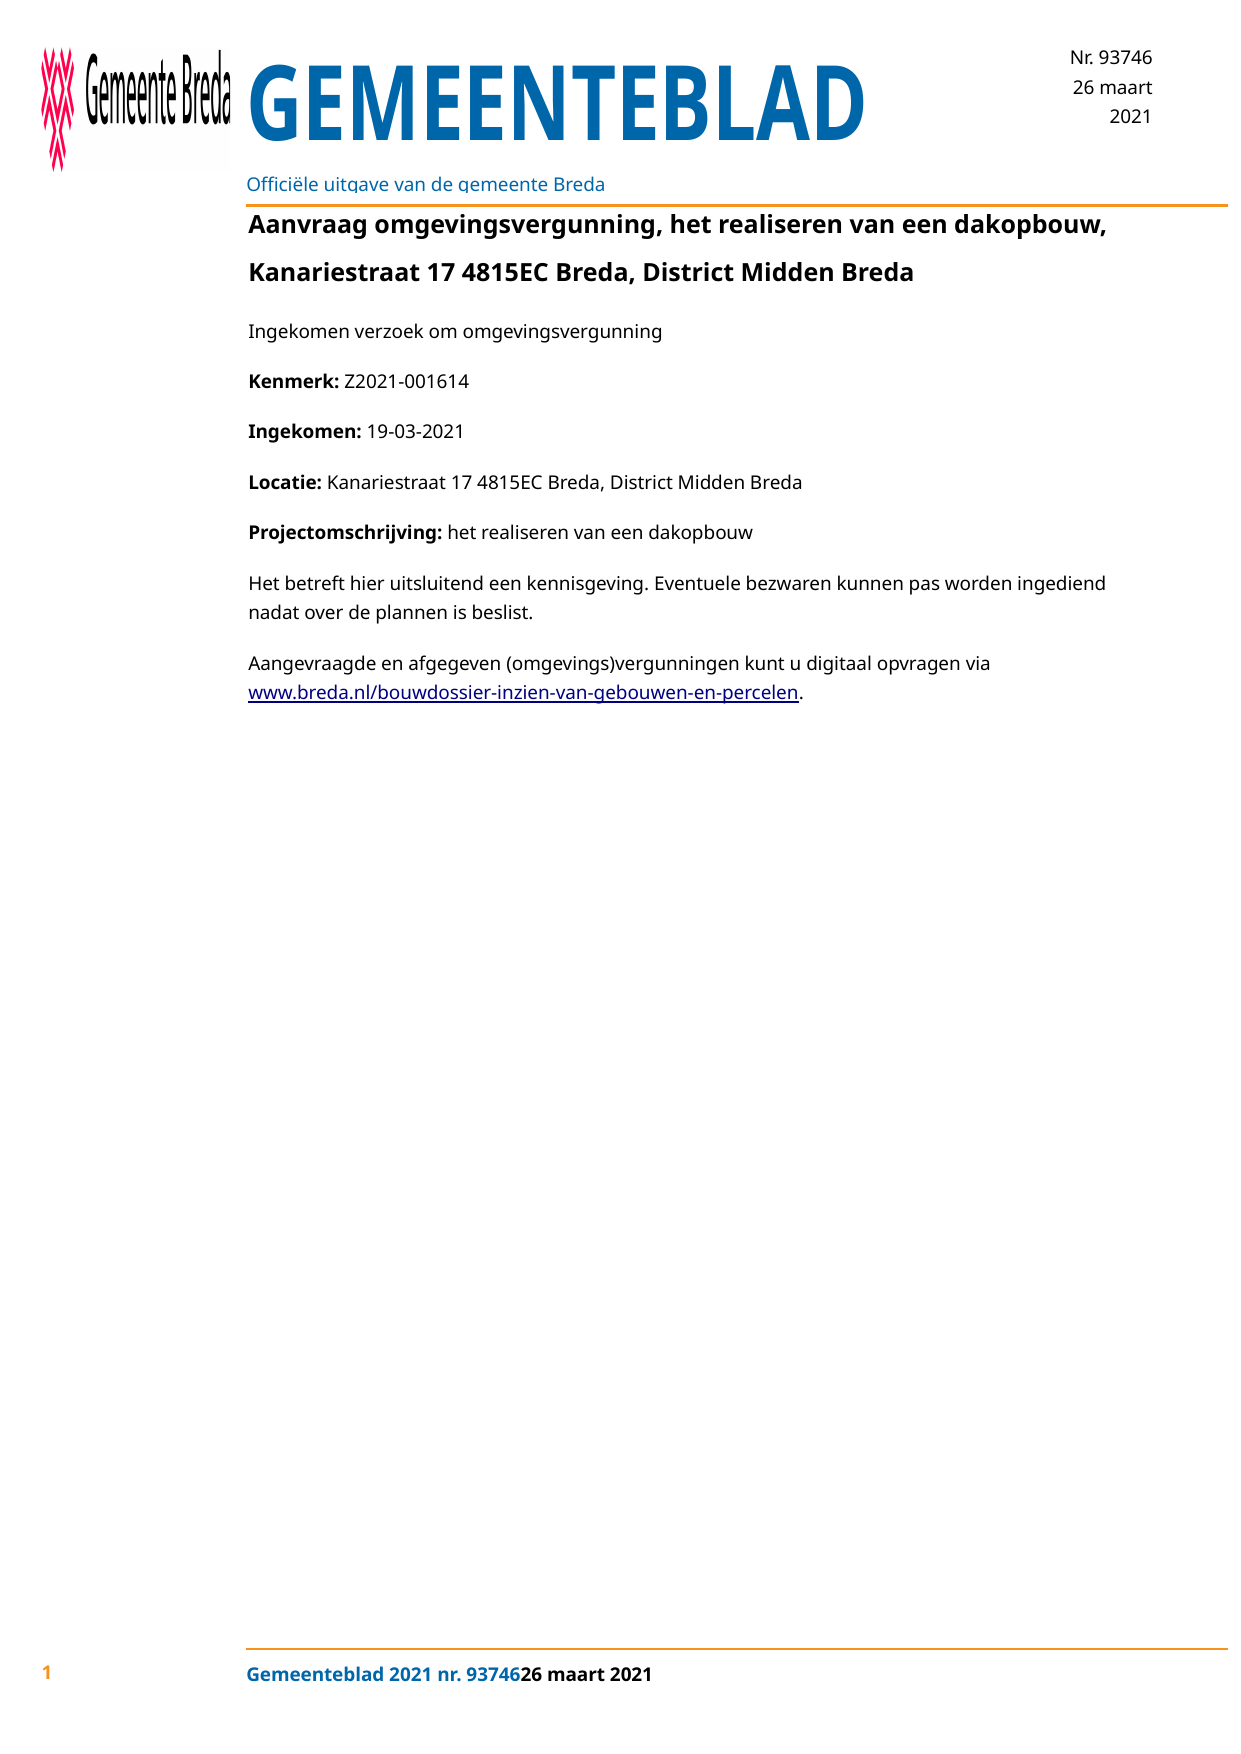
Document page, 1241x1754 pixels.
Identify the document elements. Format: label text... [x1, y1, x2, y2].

text Projectomschrijving: het realiseren van een dakopbouw [248, 519, 1152, 545]
text Het betreft hier uitsluitend een kennisgeving. Eventuele bezwaren kunnen pas worden ingediend nadat over de plannen is beslist. [248, 570, 1152, 625]
text Ingekomen: 19-03-2021 [248, 419, 1152, 444]
picture [41, 47, 231, 172]
text Ingekomen verzoek om omgevingsvergunning [248, 318, 1152, 344]
text Aangevraagde en afgegeven (omgevings)vergunningen kunt u digitaal opvragen via www.breda.nl/bouwdossier-inzien-van-gebouwen-en-percelen. [248, 650, 1152, 705]
text Kenmerk: Z2021-001614 [248, 368, 1152, 394]
text Locatie: Kanariestraat 17 4815EC Breda, District Midden Breda [248, 469, 1152, 495]
text Aanvraag omgevingsvergunning, het realiseren van een dakopbouw, Kanariestraat 17 4815EC Breda, District Midden Breda [248, 207, 1152, 288]
